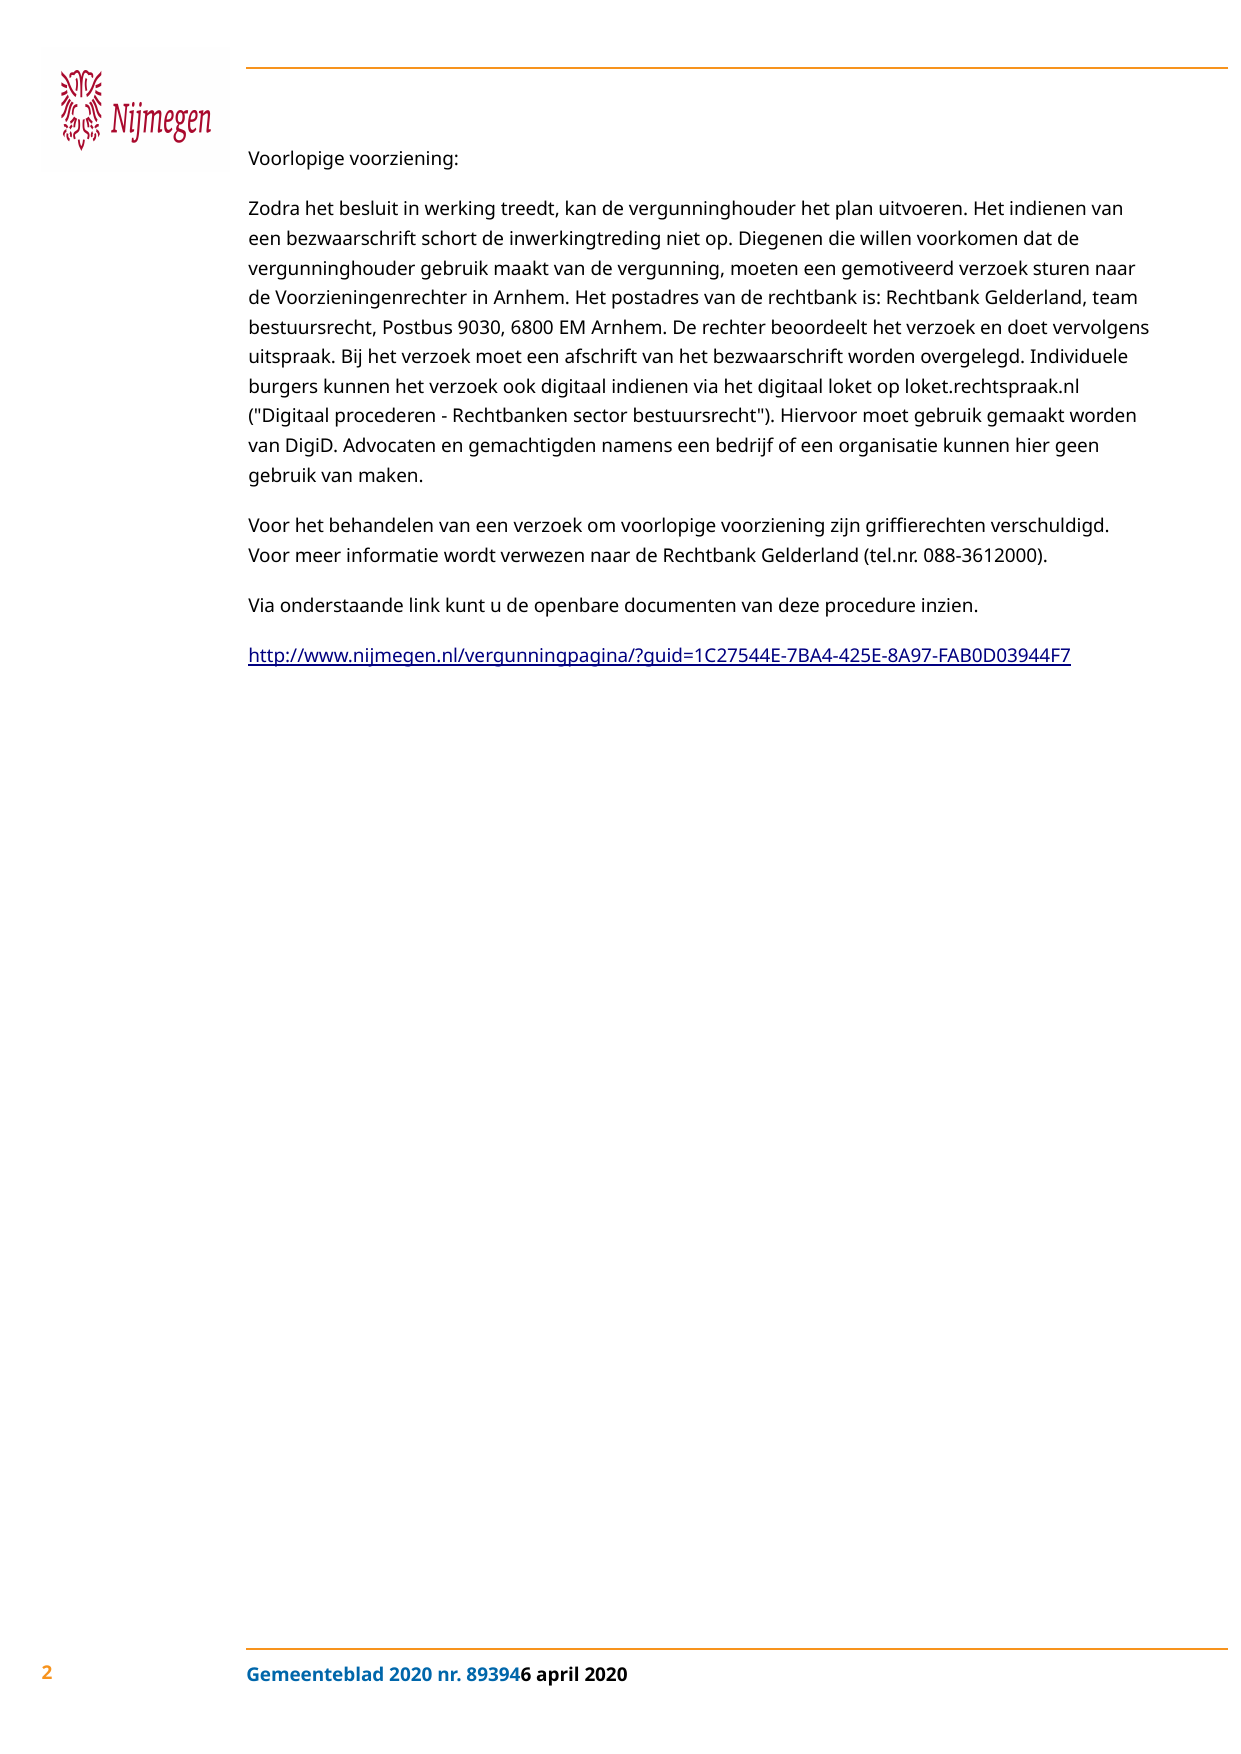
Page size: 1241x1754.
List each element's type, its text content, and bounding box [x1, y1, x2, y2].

text Voorlopige voorziening: [248, 145, 1152, 171]
text Voor het behandelen van een verzoek om voorlopige voorziening zijn griffierechten verschuldigd. Voor meer informatie wordt verwezen naar de Rechtbank Gelderland (tel.nr. 088-3612000). [248, 512, 1152, 568]
text Via onderstaande link kunt u de openbare documenten van deze procedure inzien. [248, 592, 1152, 618]
text http://www.nijmegen.nl/vergunningpagina/?guid=1C27544E-7BA4-425E-8A97-FAB0D03944F7 [248, 643, 1152, 668]
text Zodra het besluit in werking treedt, kan de vergunninghouder het plan uitvoeren. Het indienen van een bezwaarschrift schort de inwerkingtreding niet op. Diegenen die willen voorkomen dat de vergunninghouder gebruik maakt van de vergunning, moeten een gemotiveerd verzoek sturen naar de Voorzieningenrechter in Arnhem. Het postadres van de rechtbank is: Rechtbank Gelderland, team bestuursrecht, Postbus 9030, 6800 EM Arnhem. De rechter beoordeelt het verzoek en doet vervolgens uitspraak. Bij het verzoek moet een afschrift van het bezwaarschrift worden overgelegd. Individuele burgers kunnen het verzoek ook digitaal indienen via het digitaal loket op loket.rechtspraak.nl ("Digitaal procederen - Rechtbanken sector bestuursrecht"). Hiervoor moet gebruik gemaakt worden van DigiD. Advocaten en gemachtigden namens een bedrijf of een organisatie kunnen hier geen gebruik van maken. [248, 196, 1152, 488]
picture [41, 47, 231, 172]
